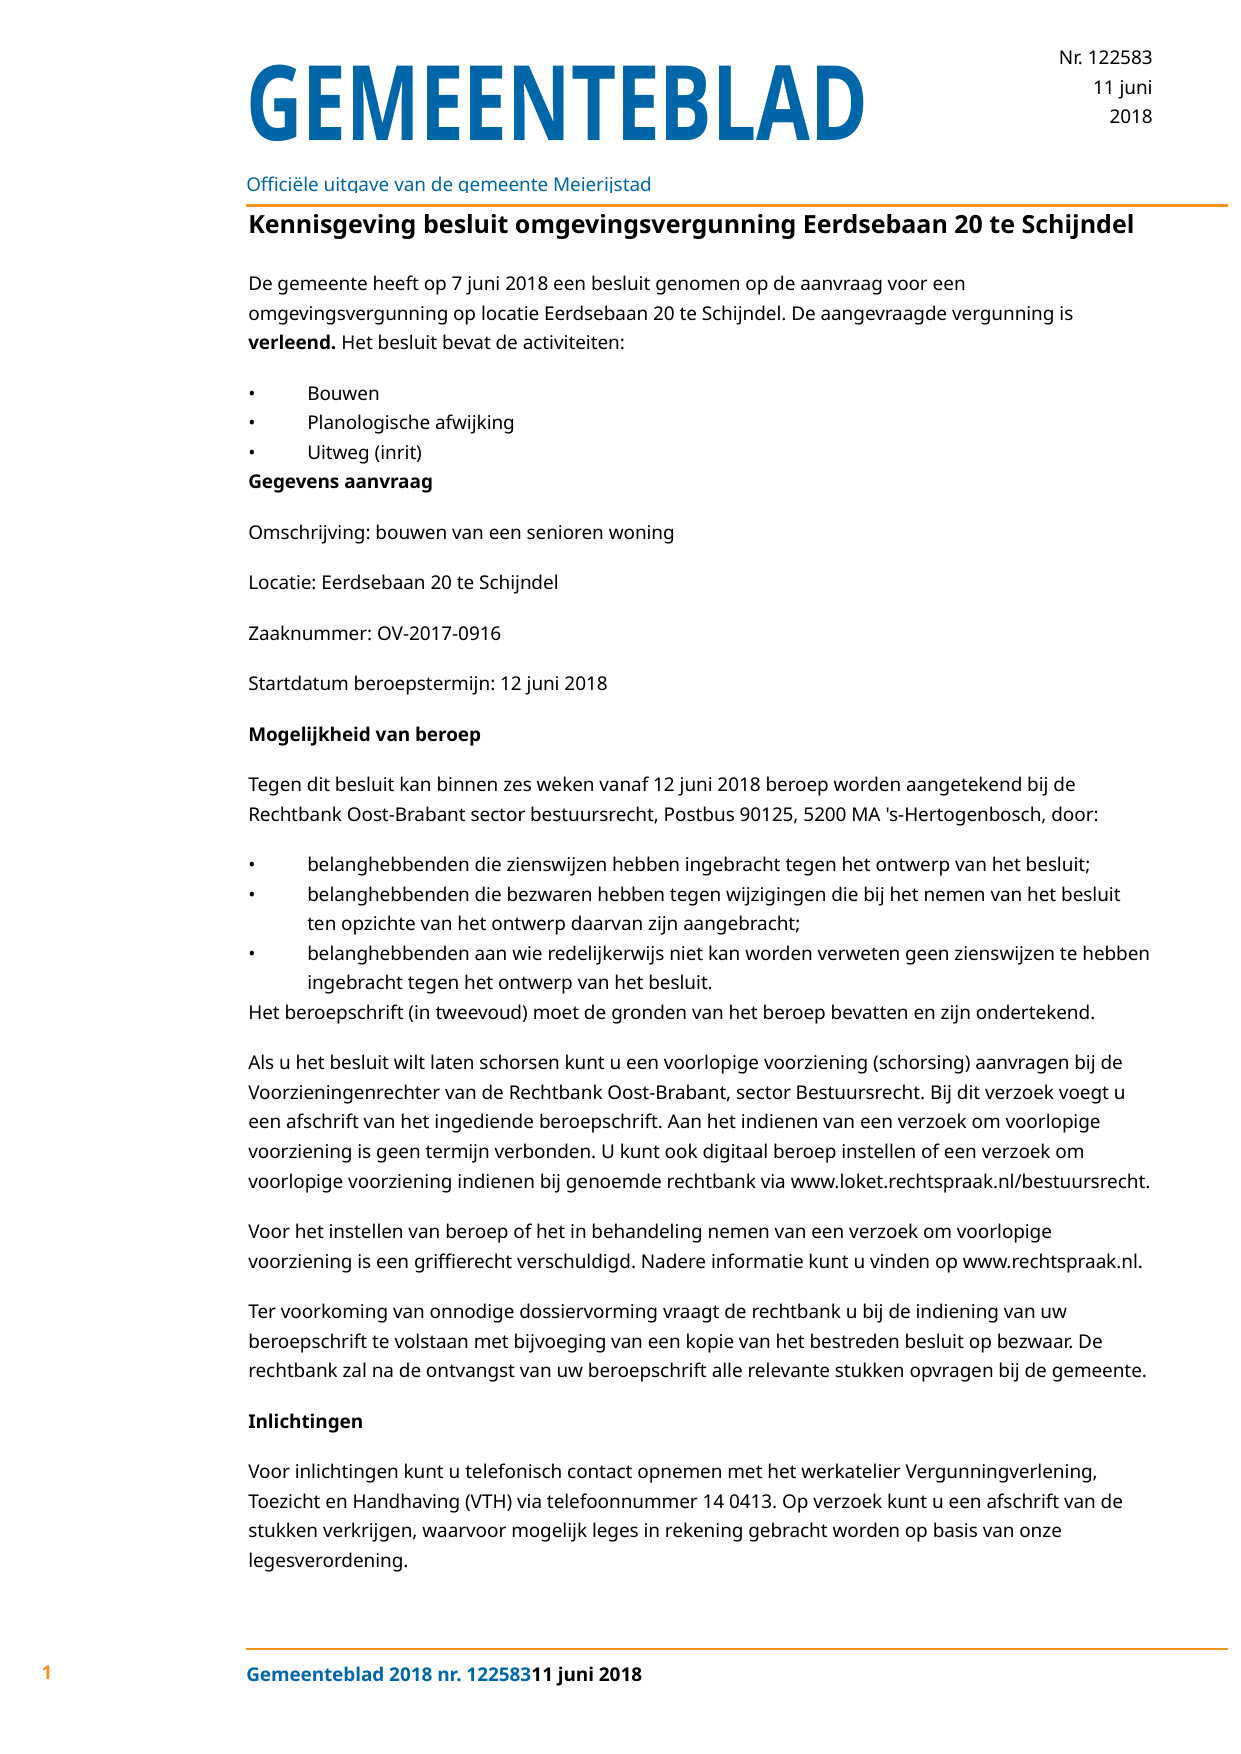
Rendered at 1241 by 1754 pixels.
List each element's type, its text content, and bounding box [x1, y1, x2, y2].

picture [41, 47, 231, 172]
list belanghebbenden aan wie redelijkerwijs niet kan worden verweten geen zienswijzen te hebben ingebracht tegen het ontwerp van het besluit. [248, 940, 1152, 995]
text Startdatum beroepstermijn: 12 juni 2018 [248, 670, 1152, 696]
text Ter voorkoming van onnodige dossiervorming vraagt de rechtbank u bij de indiening van uw beroepschrift te volstaan met bijvoeging van een kopie van het bestreden besluit op bezwaar. De rechtbank zal na de ontvangst van uw beroepschrift alle relevante stukken opvragen bij de gemeente. [248, 1298, 1152, 1383]
text Omschrijving: bouwen van een senioren woning [248, 519, 1152, 545]
list Planologische afwijking [248, 409, 1152, 435]
text Mogelijkheid van beroep [248, 721, 1152, 746]
text Locatie: Eerdsebaan 20 te Schijndel [248, 569, 1152, 595]
text Gegevens aanvraag [248, 469, 1152, 494]
text Als u het besluit wilt laten schorsen kunt u een voorlopige voorziening (schorsing) aanvragen bij de Voorzieningenrechter van de Rechtbank Oost-Brabant, sector Bestuursrecht. Bij dit verzoek voegt u een afschrift van het ingediende beroepschrift. Aan het indienen van een verzoek om voorlopige voorziening is geen termijn verbonden. U kunt ook digitaal beroep instellen of een verzoek om voorlopige voorziening indienen bij genoemde rechtbank via www.loket.rechtspraak.nl/bestuursrecht. [248, 1049, 1152, 1193]
text Inlichtingen [248, 1408, 1152, 1433]
text Voor inlichtingen kunt u telefonisch contact opnemen met het werkatelier Vergunningverlening, Toezicht en Handhaving (VTH) via telefoonnummer 14 0413. Op verzoek kunt u een afschrift van de stukken verkrijgen, waarvoor mogelijk leges in rekening gebracht worden op basis van onze legesverordening. [248, 1458, 1152, 1573]
list belanghebbenden die zienswijzen hebben ingebracht tegen het ontwerp van het besluit; [248, 851, 1152, 877]
list belanghebbenden die bezwaren hebben tegen wijzigingen die bij het nemen van het besluit ten opzichte van het ontwerp daarvan zijn aangebracht; [248, 881, 1152, 936]
list Uitweg (inrit) [248, 439, 1152, 465]
list Bouwen [248, 380, 1152, 406]
text Kennisgeving besluit omgevingsvergunning Eerdsebaan 20 te Schijndel [248, 207, 1152, 241]
text Tegen dit besluit kan binnen zes weken vanaf 12 juni 2018 beroep worden aangetekend bij de Rechtbank Oost-Brabant sector bestuursrecht, Postbus 90125, 5200 MA 's-Hertogenbosch, door: [248, 771, 1152, 826]
text Het beroepschrift (in tweevoud) moet de gronden van het beroep bevatten en zijn ondertekend. [248, 999, 1152, 1025]
text Voor het instellen van beroep of het in behandeling nemen van een verzoek om voorlopige voorziening is een griffierecht verschuldigd. Nadere informatie kunt u vinden op www.rechtspraak.nl. [248, 1218, 1152, 1273]
text De gemeente heeft op 7 juni 2018 een besluit genomen op de aanvraag voor een omgevingsvergunning op locatie Eerdsebaan 20 te Schijndel. De aangevraagde vergunning is verleend. Het besluit bevat de activiteiten: [248, 270, 1152, 355]
text Zaaknummer: OV-2017-0916 [248, 620, 1152, 646]
